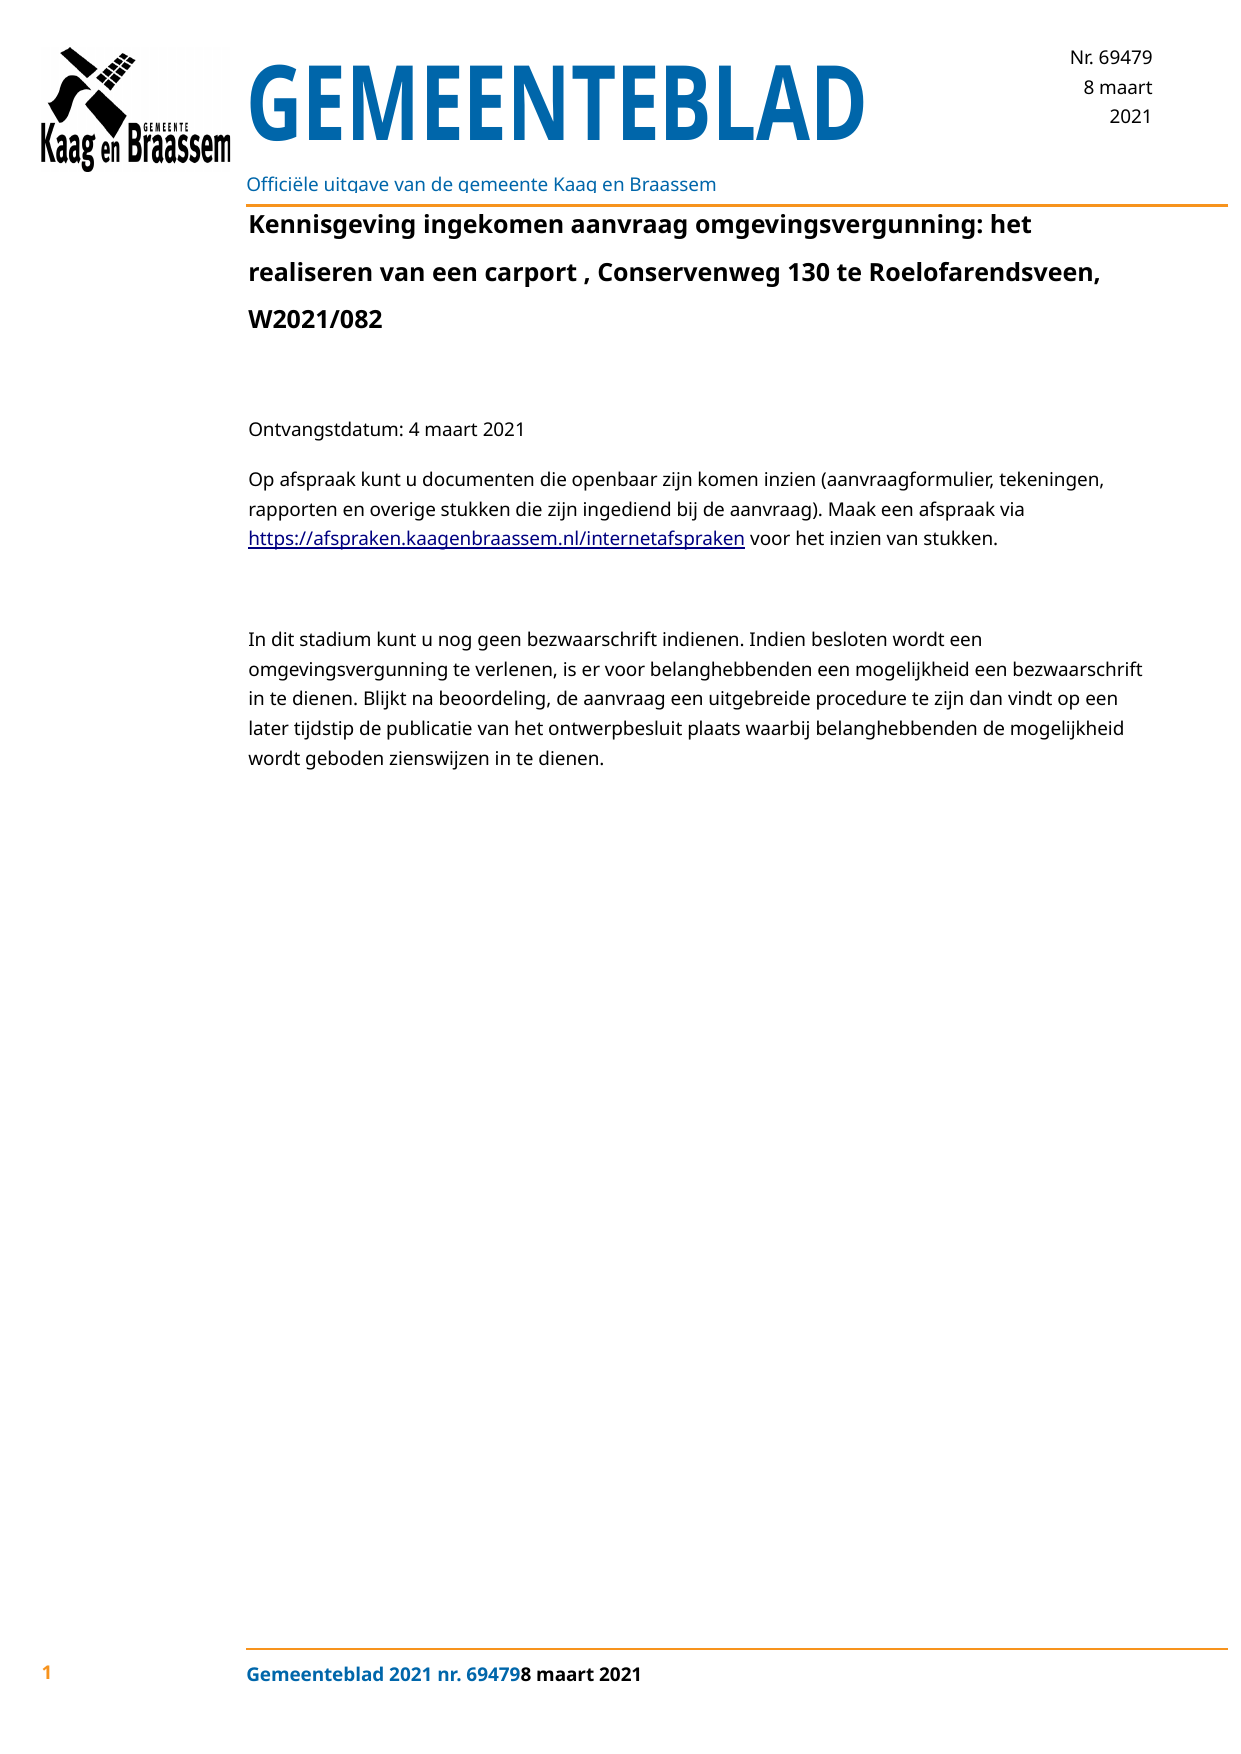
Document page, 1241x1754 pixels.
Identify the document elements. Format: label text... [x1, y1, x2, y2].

text Kennisgeving ingekomen aanvraag omgevingsvergunning: het realiseren van een carport , Conservenweg 130 te Roelofarendsveen, W2021/082 [248, 207, 1152, 336]
text Op afspraak kunt u documenten die openbaar zijn komen inzien (aanvraagformulier, tekeningen, rapporten en overige stukken die zijn ingediend bij de aanvraag). Maak een afspraak via https://afspraken.kaagenbraassem.nl/internetafspraken voor het inzien van stukken. [248, 466, 1152, 551]
text In dit stadium kunt u nog geen bezwaarschrift indienen. Indien besloten wordt een omgevingsvergunning te verlenen, is er voor belanghebbenden een mogelijkheid een bezwaarschrift in te dienen. Blijkt na beoordeling, de aanvraag een uitgebreide procedure te zijn dan vindt op een later tijdstip de publicatie van het ontwerpbesluit plaats waarbij belanghebbenden de mogelijkheid wordt geboden zienswijzen in te dienen. [248, 626, 1152, 770]
picture [41, 47, 231, 172]
text Ontvangstdatum: 4 maart 2021 [248, 416, 1152, 442]
